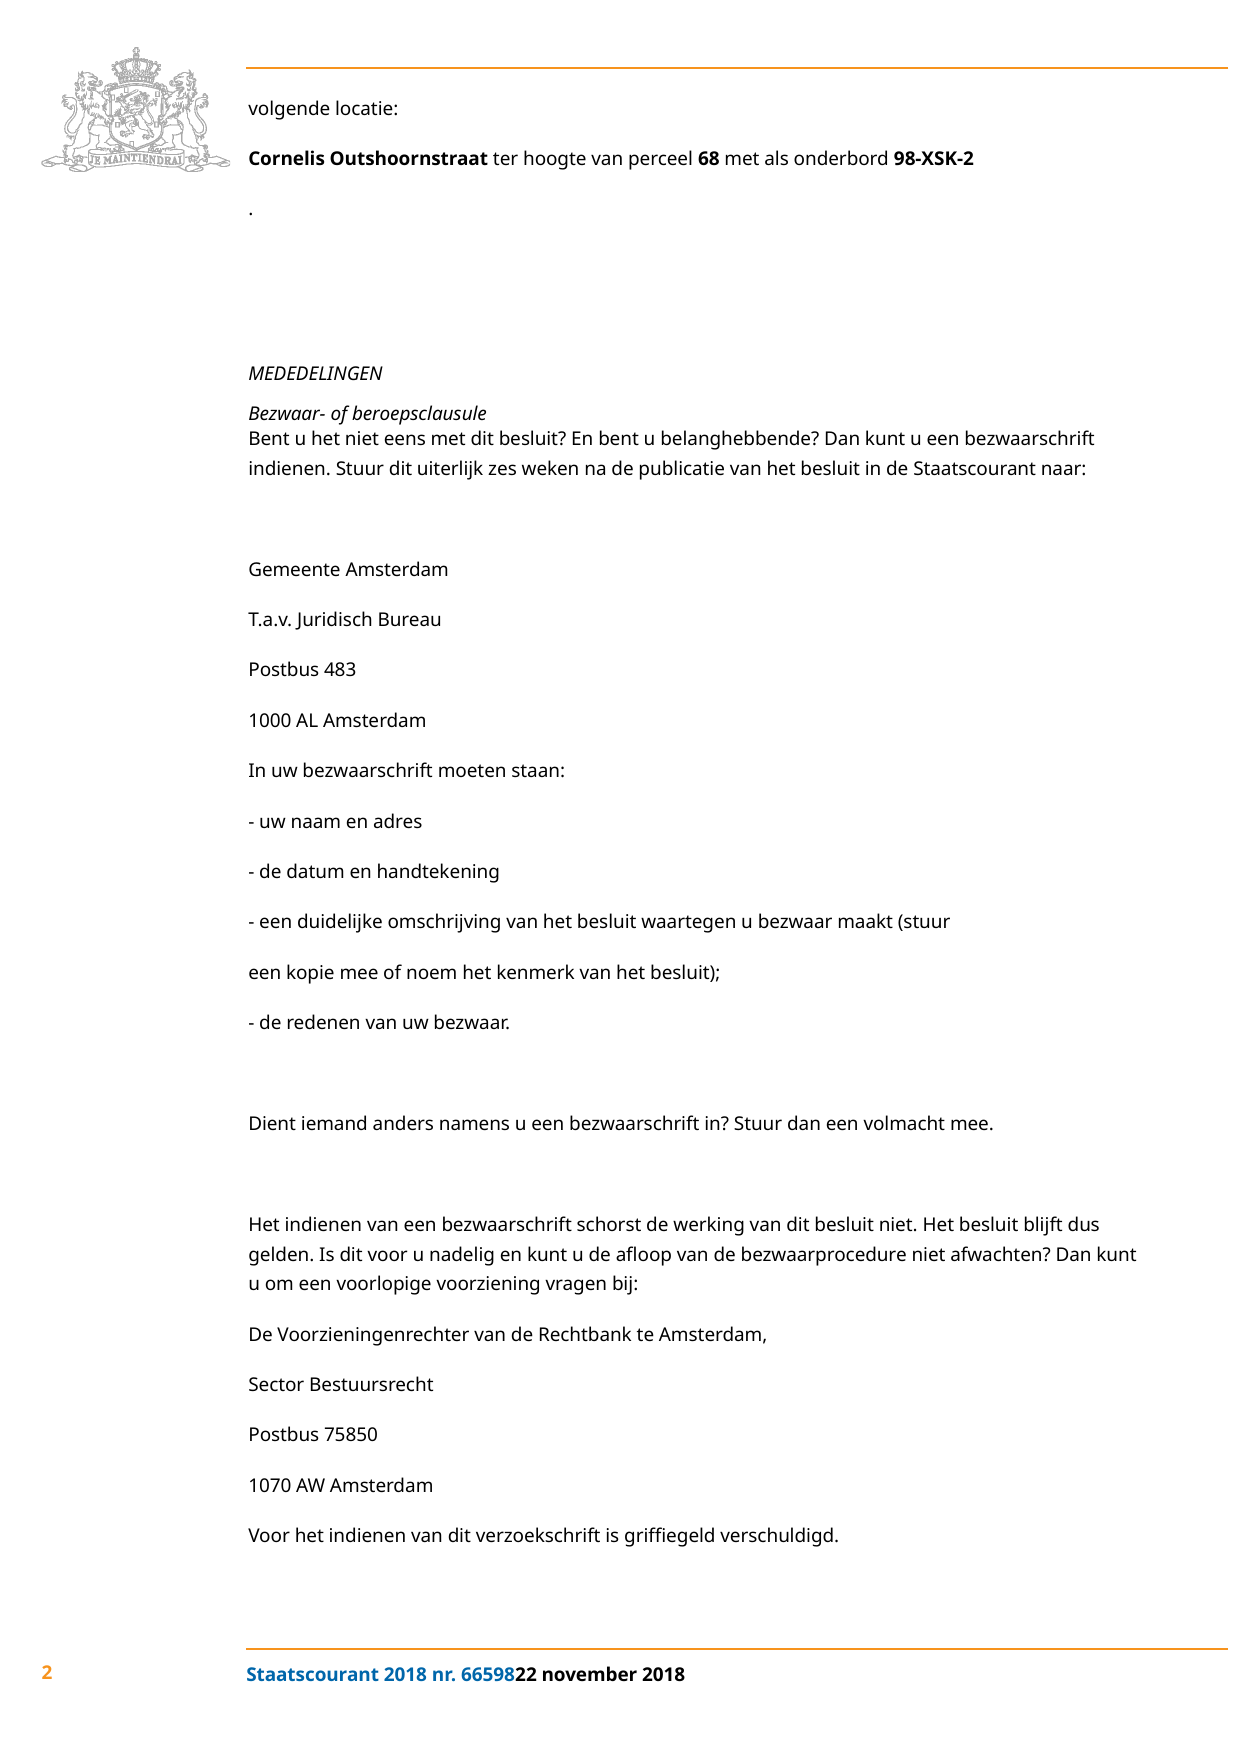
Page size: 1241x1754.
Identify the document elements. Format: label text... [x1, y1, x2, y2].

text Bezwaar- of beroepsclausule [248, 400, 1152, 425]
text Voor het indienen van dit verzoekschrift is griffiegeld verschuldigd. [248, 1522, 1152, 1548]
picture [41, 47, 231, 172]
text 1000 AL Amsterdam [248, 707, 1152, 733]
text Sector Bestuursrecht [248, 1371, 1152, 1397]
text volgende locatie: [248, 95, 1152, 121]
text MEDEDELINGEN [248, 360, 1152, 386]
text een kopie mee of noem het kenmerk van het besluit); [248, 959, 1152, 985]
text - de datum en handtekening [248, 858, 1152, 884]
text Cornelis Outshoornstraat ter hoogte van perceel 68 met als onderbord 98-XSK-2 [248, 145, 1152, 171]
text Dient iemand anders namens u een bezwaarschrift in? Stuur dan een volmacht mee. [248, 1110, 1152, 1136]
text . [248, 196, 1152, 221]
text Het indienen van een bezwaarschrift schorst de werking van dit besluit niet. Het besluit blijft dus gelden. Is dit voor u nadelig en kunt u de afloop van de bezwaarprocedure niet afwachten? Dan kunt u om een voorlopige voorziening vragen bij: [248, 1211, 1152, 1296]
text Bent u het niet eens met dit besluit? En bent u belanghebbende? Dan kunt u een bezwaarschrift indienen. Stuur dit uiterlijk zes weken na de publicatie van het besluit in de Staatscourant naar: [248, 425, 1152, 481]
text Gemeente Amsterdam [248, 556, 1152, 582]
text 1070 AW Amsterdam [248, 1472, 1152, 1498]
text Postbus 483 [248, 657, 1152, 682]
text De Voorzieningenrechter van de Rechtbank te Amsterdam, [248, 1321, 1152, 1347]
text - de redenen van uw bezwaar. [248, 1009, 1152, 1035]
text - een duidelijke omschrijving van het besluit waartegen u bezwaar maakt (stuur [248, 909, 1152, 934]
text Postbus 75850 [248, 1422, 1152, 1447]
text T.a.v. Juridisch Bureau [248, 606, 1152, 632]
text - uw naam en adres [248, 808, 1152, 834]
text In uw bezwaarschrift moeten staan: [248, 757, 1152, 783]
